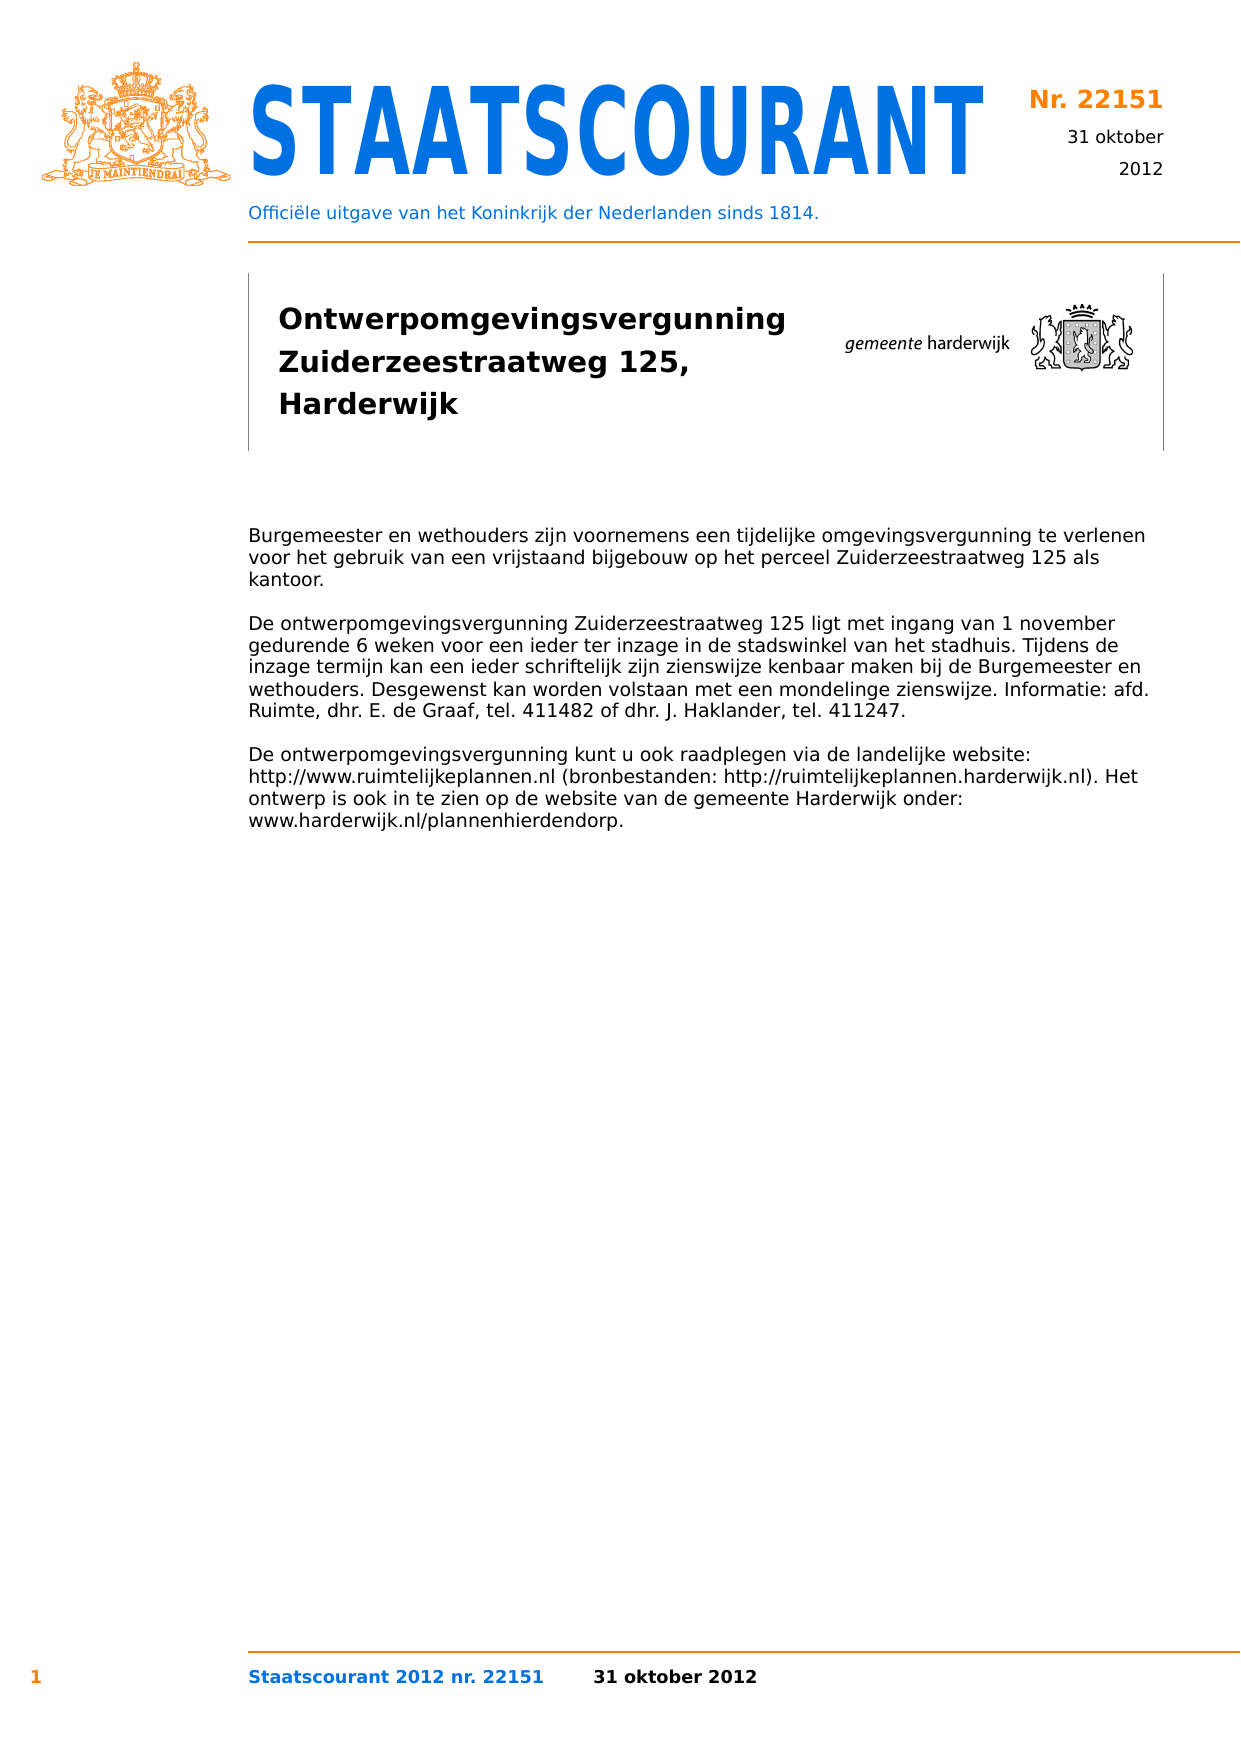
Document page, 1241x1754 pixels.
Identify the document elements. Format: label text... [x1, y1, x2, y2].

text Burgemeester en wethouders zijn voornemens een tijdelijke omgevingsvergunning te verlenen voor het gebruik van een vrijstaand bijgebouw op het perceel Zuiderzeestraatweg 125 als kantoor. [248, 525, 1163, 591]
table_header STAATSCOURANT [248, 62, 998, 203]
picture [41, 62, 231, 186]
table_header [25, 62, 248, 241]
picture [844, 302, 1134, 374]
table_cell 2012 [998, 153, 1240, 203]
subtitle Ontwerpomgevingsvergunning Zuiderzeestraatweg 125, Harderwijk [249, 273, 1163, 451]
table_header Nr. 22151 [998, 62, 1240, 121]
text De ontwerpomgevingsvergunning Zuiderzeestraatweg 125 ligt met ingang van 1 november gedurende 6 weken voor een ieder ter inzage in de stadswinkel van het stadhuis. Tijdens de inzage termijn kan een ieder schriftelijk zijn zienswijze kenbaar maken bij de Burgemeester en wethouders. Desgewenst kan worden volstaan met een mondelinge zienswijze. Informatie: afd. Ruimte, dhr. E. de Graaf, tel. 411482 of dhr. J. Haklander, tel. 411247. [248, 612, 1163, 722]
table_cell Officiële uitgave van het Koninkrijk der Nederlanden sinds 1814. [248, 203, 1240, 241]
table_cell 31 oktober [998, 121, 1240, 153]
text De ontwerpomgevingsvergunning kunt u ook raadplegen via de landelijke website: http://www.ruimtelijkeplannen.nl (bronbestanden: http://ruimtelijkeplannen.harderwijk.nl). Het ontwerp is ook in te zien op de website van de gemeente Harderwijk onder: www.harderwijk.nl/plannenhierdendorp. [248, 744, 1163, 832]
